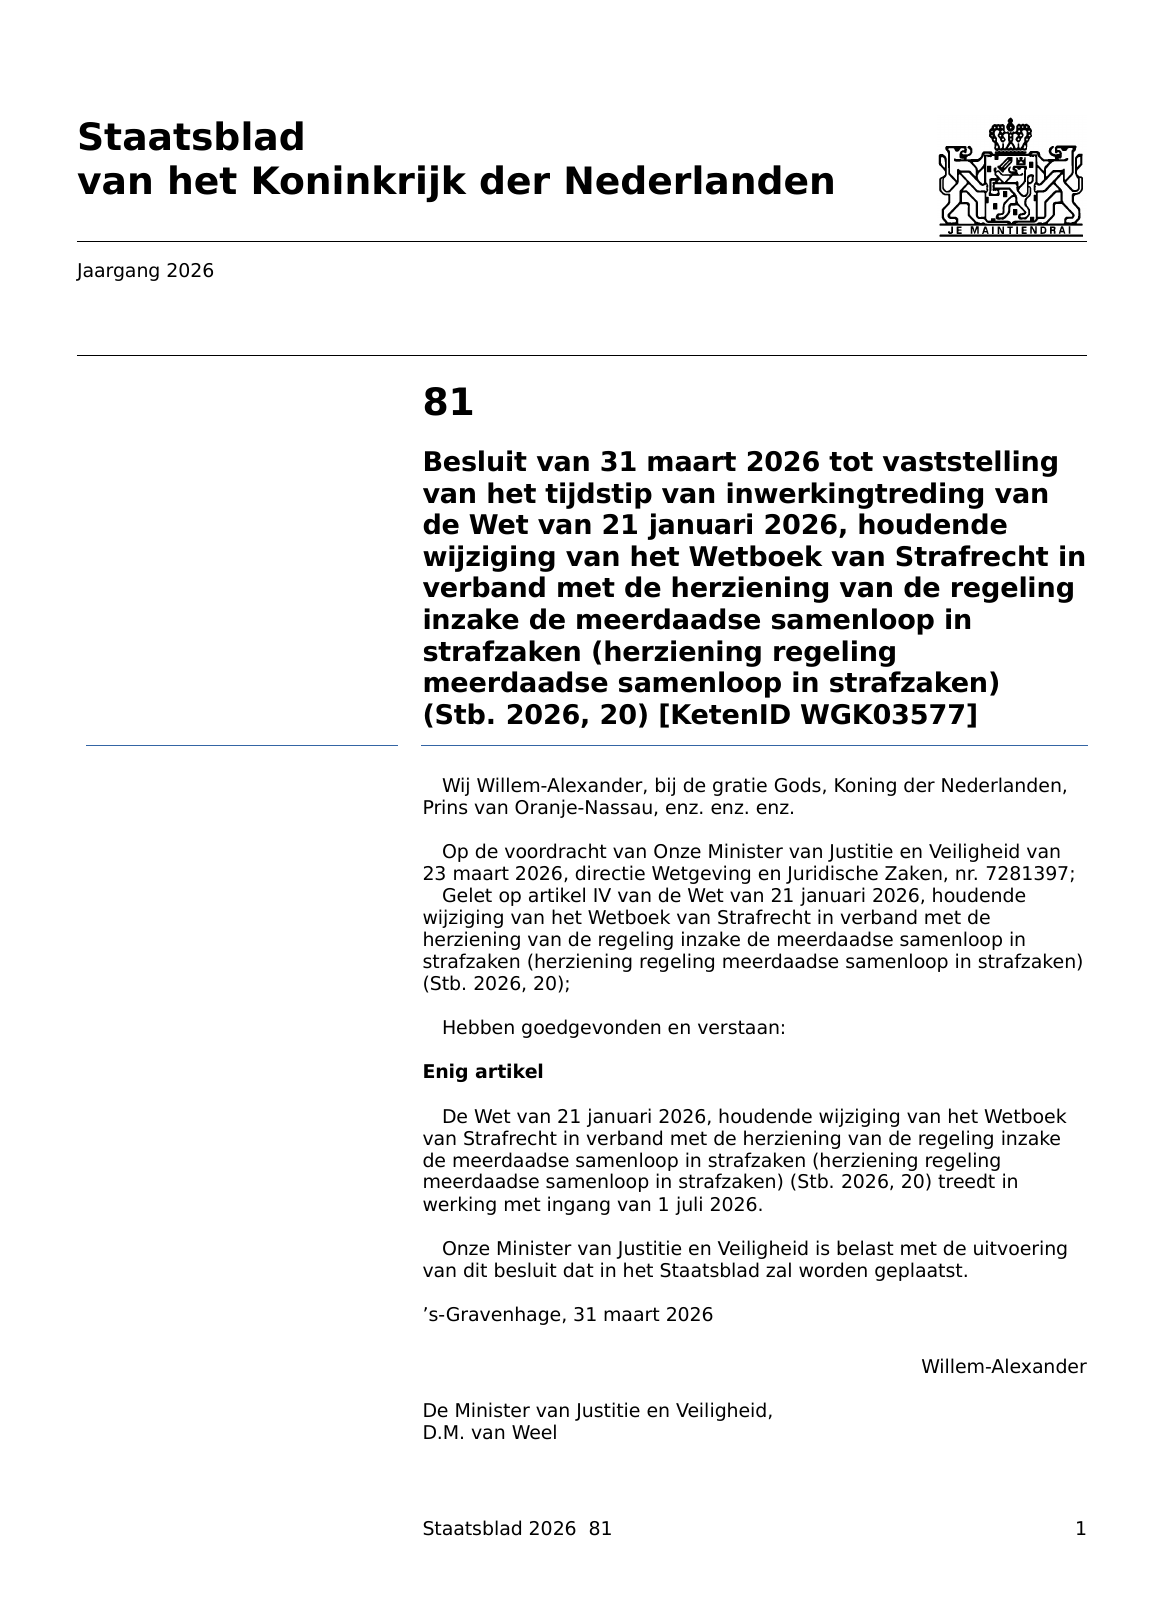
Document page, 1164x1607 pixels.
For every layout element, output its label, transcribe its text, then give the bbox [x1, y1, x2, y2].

text Onze Minister van Justitie en Veiligheid is belast met de uitvoering van dit besluit dat in het Staatsblad zal worden geplaatst. [422, 1238, 1087, 1282]
table_cell Jaargang 2026 [77, 242, 1087, 355]
text Wij Willem-Alexander, bij de gratie Gods, Koning der Nederlanden, Prins van Oranje-Nassau, enz. enz. enz. [422, 775, 1087, 819]
subtitle Enig artikel [422, 1061, 1087, 1083]
text ’s-Gravenhage, 31 maart 2026 [422, 1304, 1087, 1326]
text De Wet van 21 januari 2026, houdende wijziging van het Wetboek van Strafrecht in verband met de herziening van de regeling inzake de meerdaadse samenloop in strafzaken (herziening regeling meerdaadse samenloop in strafzaken) (Stb. 2026, 20) treedt in werking met ingang van 1 juli 2026. [422, 1106, 1087, 1215]
table_header [886, 100, 1087, 241]
text Willem-Alexander [422, 1356, 1087, 1378]
picture [936, 115, 1087, 240]
text Hebben goedgevonden en verstaan: [422, 1017, 1087, 1039]
subtitle 81 [422, 381, 1087, 424]
text Besluit van 31 maart 2026 tot vaststelling van het tijdstip van inwerkingtreding van de Wet van 21 januari 2026, houdende wijziging van het Wetboek van Strafrecht in verband met de herziening van de regeling inzake de meerdaadse samenloop in strafzaken (herziening regeling meerdaadse samenloop in strafzaken) (Stb. 2026, 20) [KetenID WGK03577] [422, 447, 1087, 731]
text De Minister van Justitie en Veiligheid, D.M. van Weel [422, 1400, 1087, 1444]
text Gelet op artikel IV van de Wet van 21 januari 2026, houdende wijziging van het Wetboek van Strafrecht in verband met de herziening van de regeling inzake de meerdaadse samenloop in strafzaken (herziening regeling meerdaadse samenloop in strafzaken) (Stb. 2026, 20); [422, 885, 1087, 995]
table_header Staatsblad van het Koninkrijk der Nederlanden [77, 100, 886, 241]
text Op de voordracht van Onze Minister van Justitie en Veiligheid van 23 maart 2026, directie Wetgeving en Juridische Zaken, nr. 7281397; [422, 841, 1087, 885]
